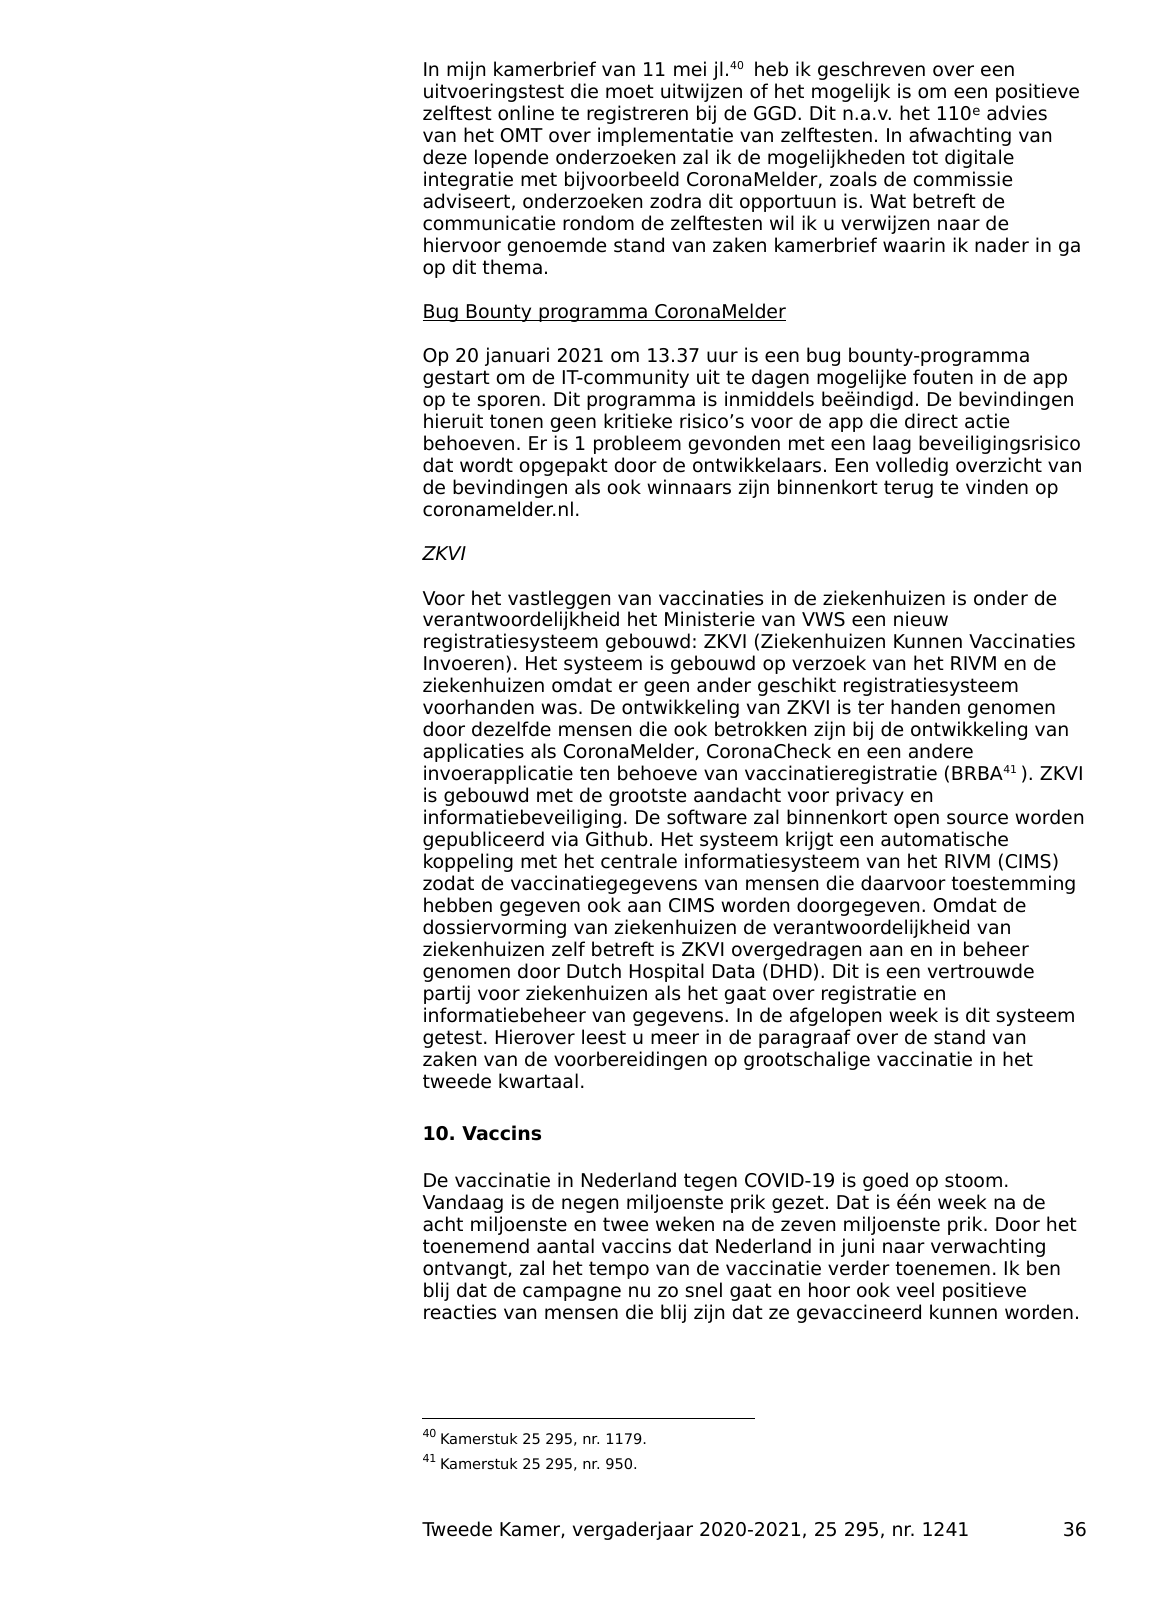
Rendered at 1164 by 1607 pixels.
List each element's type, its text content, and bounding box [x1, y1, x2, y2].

subtitle ZKVI [422, 543, 1087, 565]
text Kamerstuk 25 295, nr. 950. [422, 1452, 1087, 1474]
text De vaccinatie in Nederland tegen COVID-19 is goed op stoom. Vandaag is de negen miljoenste prik gezet. Dat is één week na de acht miljoenste en twee weken na de zeven miljoenste prik. Door het toenemend aantal vaccins dat Nederland in juni naar verwachting ontvangt, zal het tempo van de vaccinatie verder toenemen. Ik ben blij dat de campagne nu zo snel gaat en hoor ook veel positieve reacties van mensen die blij zijn dat ze gevaccineerd kunnen worden. [422, 1170, 1087, 1324]
subtitle 10. Vaccins [422, 1123, 1087, 1145]
text In mijn kamerbrief van 11 mei jl. heb ik geschreven over een uitvoeringstest die moet uitwijzen of het mogelijk is om een positieve zelftest online te registreren bij de GGD. Dit n.a.v. het 110e advies van het OMT over implementatie van zelftesten. In afwachting van deze lopende onderzoeken zal ik de mogelijkheden tot digitale integratie met bijvoorbeeld CoronaMelder, zoals de commissie adviseert, onderzoeken zodra dit opportuun is. Wat betreft de communicatie rondom de zelftesten wil ik u verwijzen naar de hiervoor genoemde stand van zaken kamerbrief waarin ik nader in ga op dit thema. [422, 59, 1087, 279]
subtitle Bug Bounty programma CoronaMelder [422, 301, 1087, 323]
text Kamerstuk 25 295, nr. 1179. [422, 1427, 1087, 1449]
text Voor het vastleggen van vaccinaties in de ziekenhuizen is onder de verantwoordelijkheid het Ministerie van VWS een nieuw registratiesysteem gebouwd: ZKVI (Ziekenhuizen Kunnen Vaccinaties Invoeren). Het systeem is gebouwd op verzoek van het RIVM en de ziekenhuizen omdat er geen ander geschikt registratiesysteem voorhanden was. De ontwikkeling van ZKVI is ter handen genomen door dezelfde mensen die ook betrokken zijn bij de ontwikkeling van applicaties als CoronaMelder, CoronaCheck en een andere invoerapplicatie ten behoeve van vaccinatieregistratie (BRBA). ZKVI is gebouwd met de grootste aandacht voor privacy en informatiebeveiliging. De software zal binnenkort open source worden gepubliceerd via Github. Het systeem krijgt een automatische koppeling met het centrale informatiesysteem van het RIVM (CIMS) zodat de vaccinatiegegevens van mensen die daarvoor toestemming hebben gegeven ook aan CIMS worden doorgegeven. Omdat de dossiervorming van ziekenhuizen de verantwoordelijkheid van ziekenhuizen zelf betreft is ZKVI overgedragen aan en in beheer genomen door Dutch Hospital Data (DHD). Dit is een vertrouwde partij voor ziekenhuizen als het gaat over registratie en informatiebeheer van gegevens. In de afgelopen week is dit systeem getest. Hierover leest u meer in de paragraaf over de stand van zaken van de voorbereidingen op grootschalige vaccinatie in het tweede kwartaal. [422, 587, 1087, 1093]
text Op 20 januari 2021 om 13.37 uur is een bug bounty-programma gestart om de IT-community uit te dagen mogelijke fouten in de app op te sporen. Dit programma is inmiddels beëindigd. De bevindingen hieruit tonen geen kritieke risico’s voor de app die direct actie behoeven. Er is 1 probleem gevonden met een laag beveiligingsrisico dat wordt opgepakt door de ontwikkelaars. Een volledig overzicht van de bevindingen als ook winnaars zijn binnenkort terug te vinden op coronamelder.nl. [422, 345, 1087, 521]
